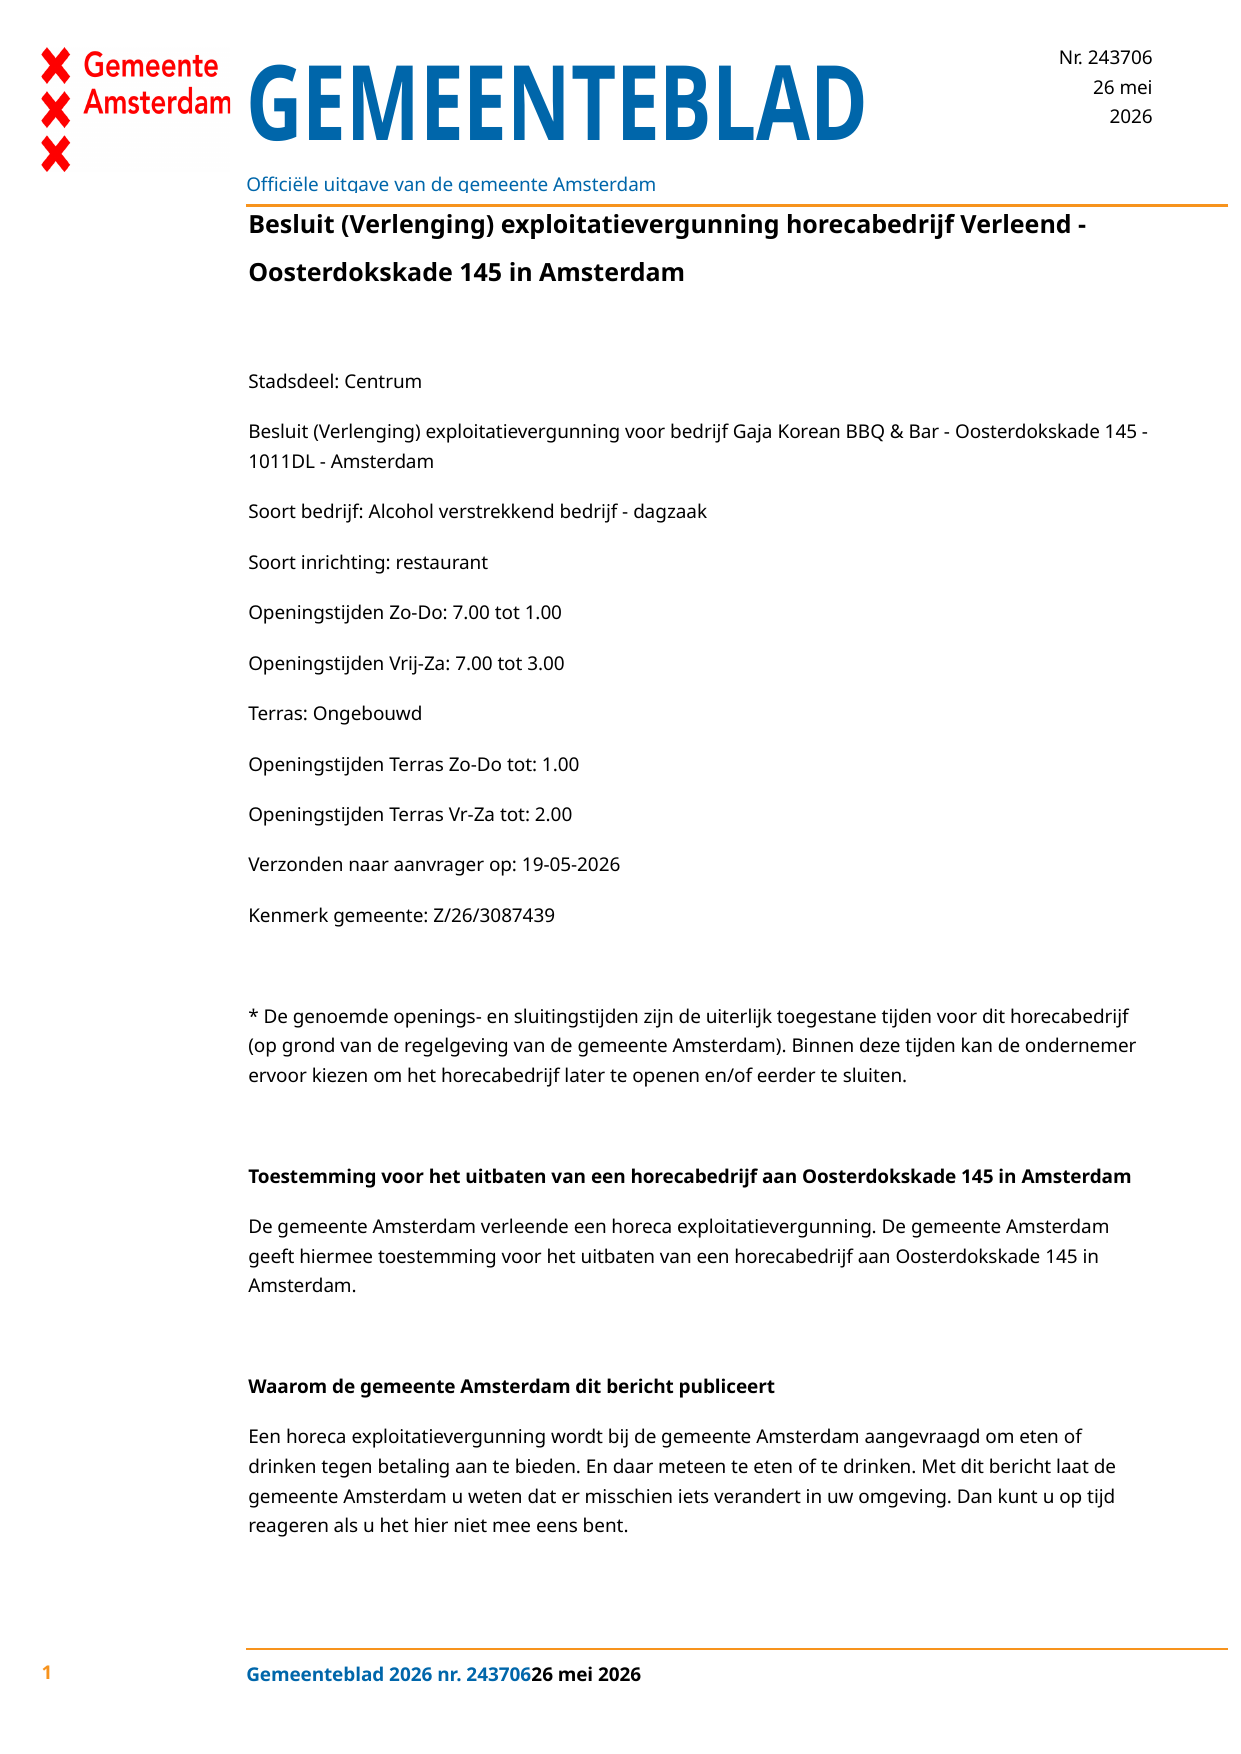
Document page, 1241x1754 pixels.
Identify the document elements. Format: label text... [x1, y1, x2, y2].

text Kenmerk gemeente: Z/26/3087439 [248, 902, 1152, 928]
text Openingstijden Terras Zo-Do tot: 1.00 [248, 751, 1152, 777]
text De gemeente Amsterdam verleende een horeca exploitatievergunning. De gemeente Amsterdam geeft hiermee toestemming voor het uitbaten van een horecabedrijf aan Oosterdokskade 145 in Amsterdam. [248, 1213, 1152, 1298]
text Besluit (Verlenging) exploitatievergunning voor bedrijf Gaja Korean BBQ & Bar - Oosterdokskade 145 - 1011DL - Amsterdam [248, 419, 1152, 474]
picture [41, 47, 231, 172]
text Terras: Ongebouwd [248, 700, 1152, 726]
text Openingstijden Terras Vr-Za tot: 2.00 [248, 801, 1152, 827]
text Soort bedrijf: Alcohol verstrekkend bedrijf - dagzaak [248, 499, 1152, 524]
text Verzonden naar aanvrager op: 19-05-2026 [248, 852, 1152, 877]
text Een horeca exploitatievergunning wordt bij de gemeente Amsterdam aangevraagd om eten of drinken tegen betaling aan te bieden. En daar meteen te eten of te drinken. Met dit bericht laat de gemeente Amsterdam u weten dat er misschien iets verandert in uw omgeving. Dan kunt u op tijd reageren als u het hier niet mee eens bent. [248, 1424, 1152, 1538]
text Toestemming voor het uitbaten van een horecabedrijf aan Oosterdokskade 145 in Amsterdam [248, 1163, 1152, 1189]
text Waarom de gemeente Amsterdam dit bericht publiceert [248, 1373, 1152, 1399]
text Openingstijden Vrij-Za: 7.00 tot 3.00 [248, 650, 1152, 676]
text Stadsdeel: Centrum [248, 368, 1152, 394]
text Openingstijden Zo-Do: 7.00 tot 1.00 [248, 599, 1152, 625]
text * De genoemde openings- en sluitingstijden zijn de uiterlijk toegestane tijden voor dit horecabedrijf (op grond van de regelgeving van de gemeente Amsterdam). Binnen deze tijden kan de ondernemer ervoor kiezen om het horecabedrijf later te openen en/of eerder te sluiten. [248, 1003, 1152, 1088]
text Soort inrichting: restaurant [248, 549, 1152, 575]
text Besluit (Verlenging) exploitatievergunning horecabedrijf Verleend - Oosterdokskade 145 in Amsterdam [248, 207, 1152, 288]
